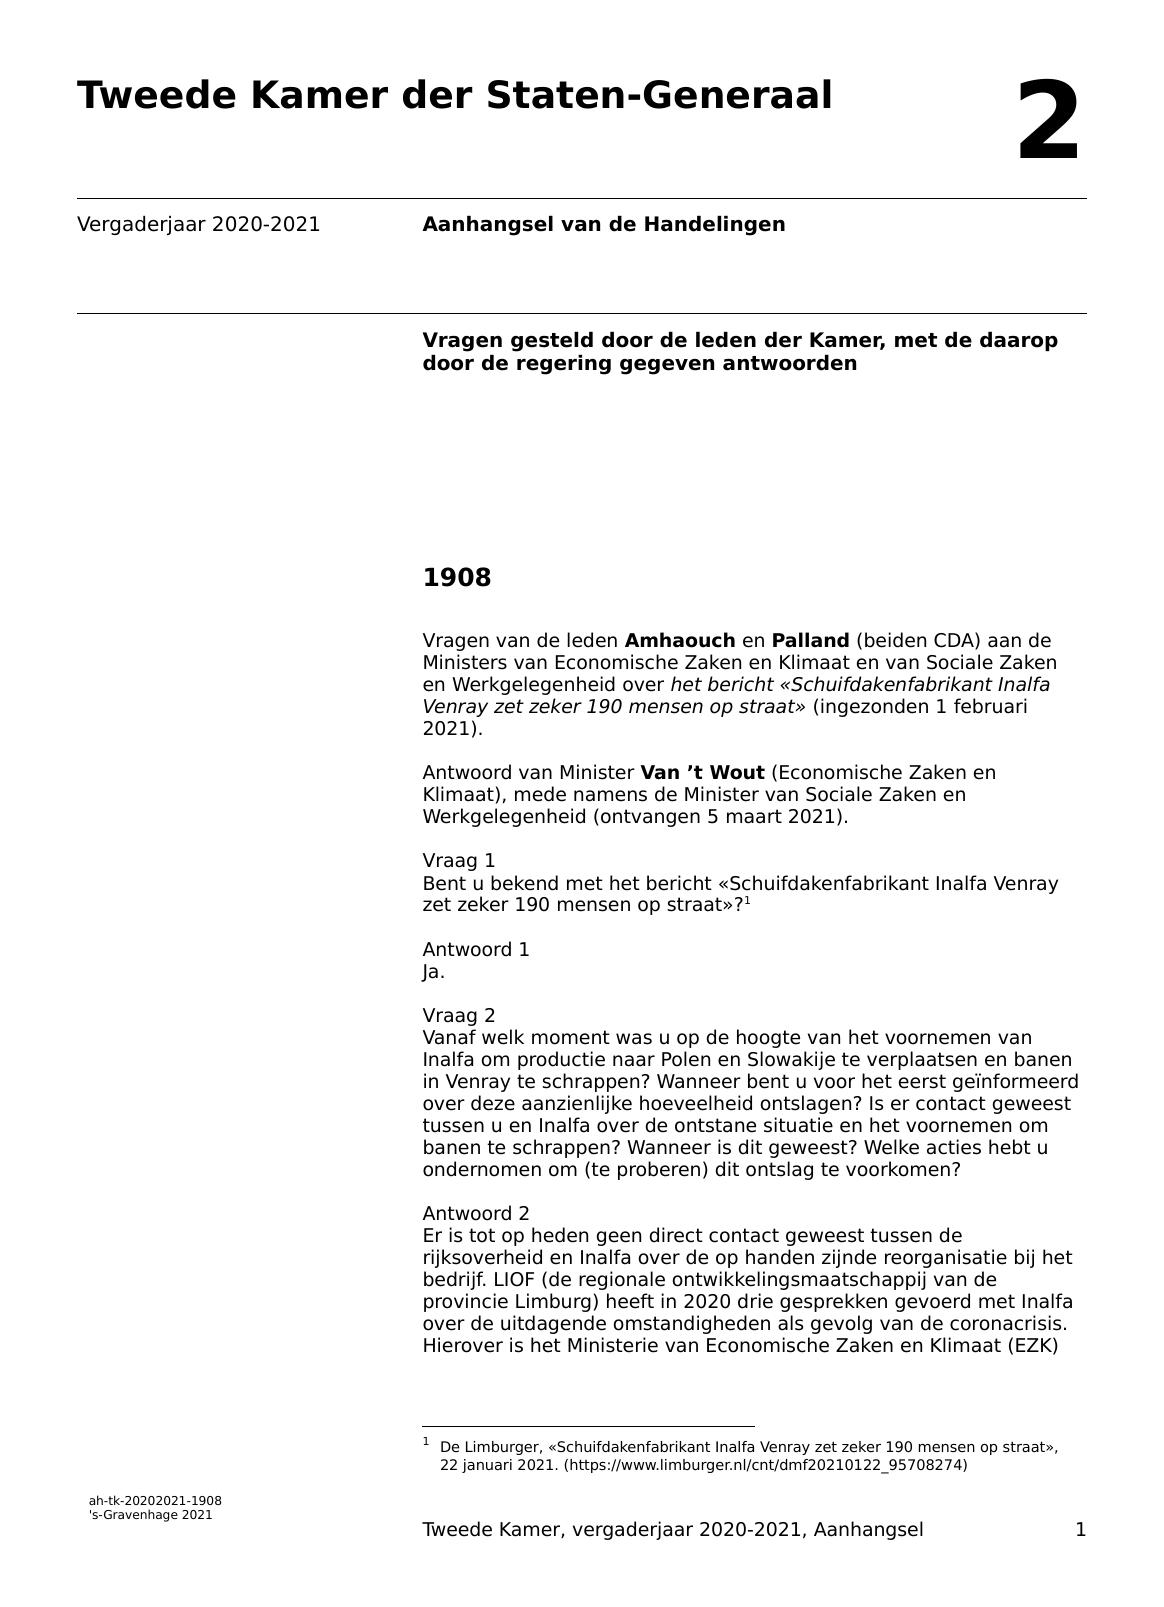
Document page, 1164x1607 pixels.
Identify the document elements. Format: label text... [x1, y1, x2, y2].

text Vraag 2 [422, 1005, 1087, 1027]
text Antwoord 2 [422, 1203, 1087, 1225]
text 's-Gravenhage 2021 [88, 1508, 323, 1522]
text Er is tot op heden geen direct contact geweest tussen de rijksoverheid en Inalfa over de op handen zijnde reorganisatie bij het bedrijf. LIOF (de regionale ontwikkelingsmaatschappij van de provincie Limburg) heeft in 2020 drie gesprekken gevoerd met Inalfa over de uitdagende omstandigheden als gevolg van de coronacrisis. Hierover is het Ministerie van Economische Zaken en Klimaat (EZK) [422, 1225, 1087, 1357]
table_header Tweede Kamer der Staten-Generaal [77, 59, 886, 198]
text Bent u bekend met het bericht «Schuifdakenfabrikant Inalfa Venray zet zeker 190 mensen op straat»? [422, 872, 1087, 916]
text 1908 [422, 563, 1087, 592]
text Ja. [422, 961, 1087, 982]
text Vraag 1 [422, 850, 1087, 872]
text ah-tk-20202021-1908 [88, 1494, 323, 1508]
table_cell Vergaderjaar 2020-2021 [77, 199, 422, 313]
text Vanaf welk moment was u op de hoogte van het voornemen van Inalfa om productie naar Polen en Slowakije te verplaatsen en banen in Venray te schrappen? Wanneer bent u voor het eerst geïnformeerd over deze aanzienlijke hoeveelheid ontslagen? Is er contact geweest tussen u en Inalfa over de ontstane situatie en het voornemen om banen te schrappen? Wanneer is dit geweest? Welke acties hebt u ondernomen om (te proberen) dit ontslag te voorkomen? [422, 1027, 1087, 1181]
text Antwoord 1 [422, 938, 1087, 961]
table_cell [77, 314, 422, 375]
text Antwoord van Minister Van ’t Wout (Economische Zaken en Klimaat), mede namens de Minister van Sociale Zaken en Werkgelegenheid (ontvangen 5 maart 2021). [422, 762, 1087, 828]
table_cell Aanhangsel van de Handelingen [422, 199, 1087, 313]
text De Limburger, «Schuifdakenfabrikant Inalfa Venray zet zeker 190 mensen op straat», 22 januari 2021. (https://www.limburger.nl/cnt/dmf20210122_95708274) [422, 1435, 1087, 1474]
text Vragen van de leden Amhaouch en Palland (beiden CDA) aan de Ministers van Economische Zaken en Klimaat en van Sociale Zaken en Werkgelegenheid over het bericht «Schuifdakenfabrikant Inalfa Venray zet zeker 190 mensen op straat» (ingezonden 1 februari 2021). [422, 630, 1087, 740]
table_cell Vragen gesteld door de leden der Kamer, met de daarop door de regering gegeven antwoorden [422, 314, 1087, 375]
table_header 2 [886, 59, 1087, 198]
